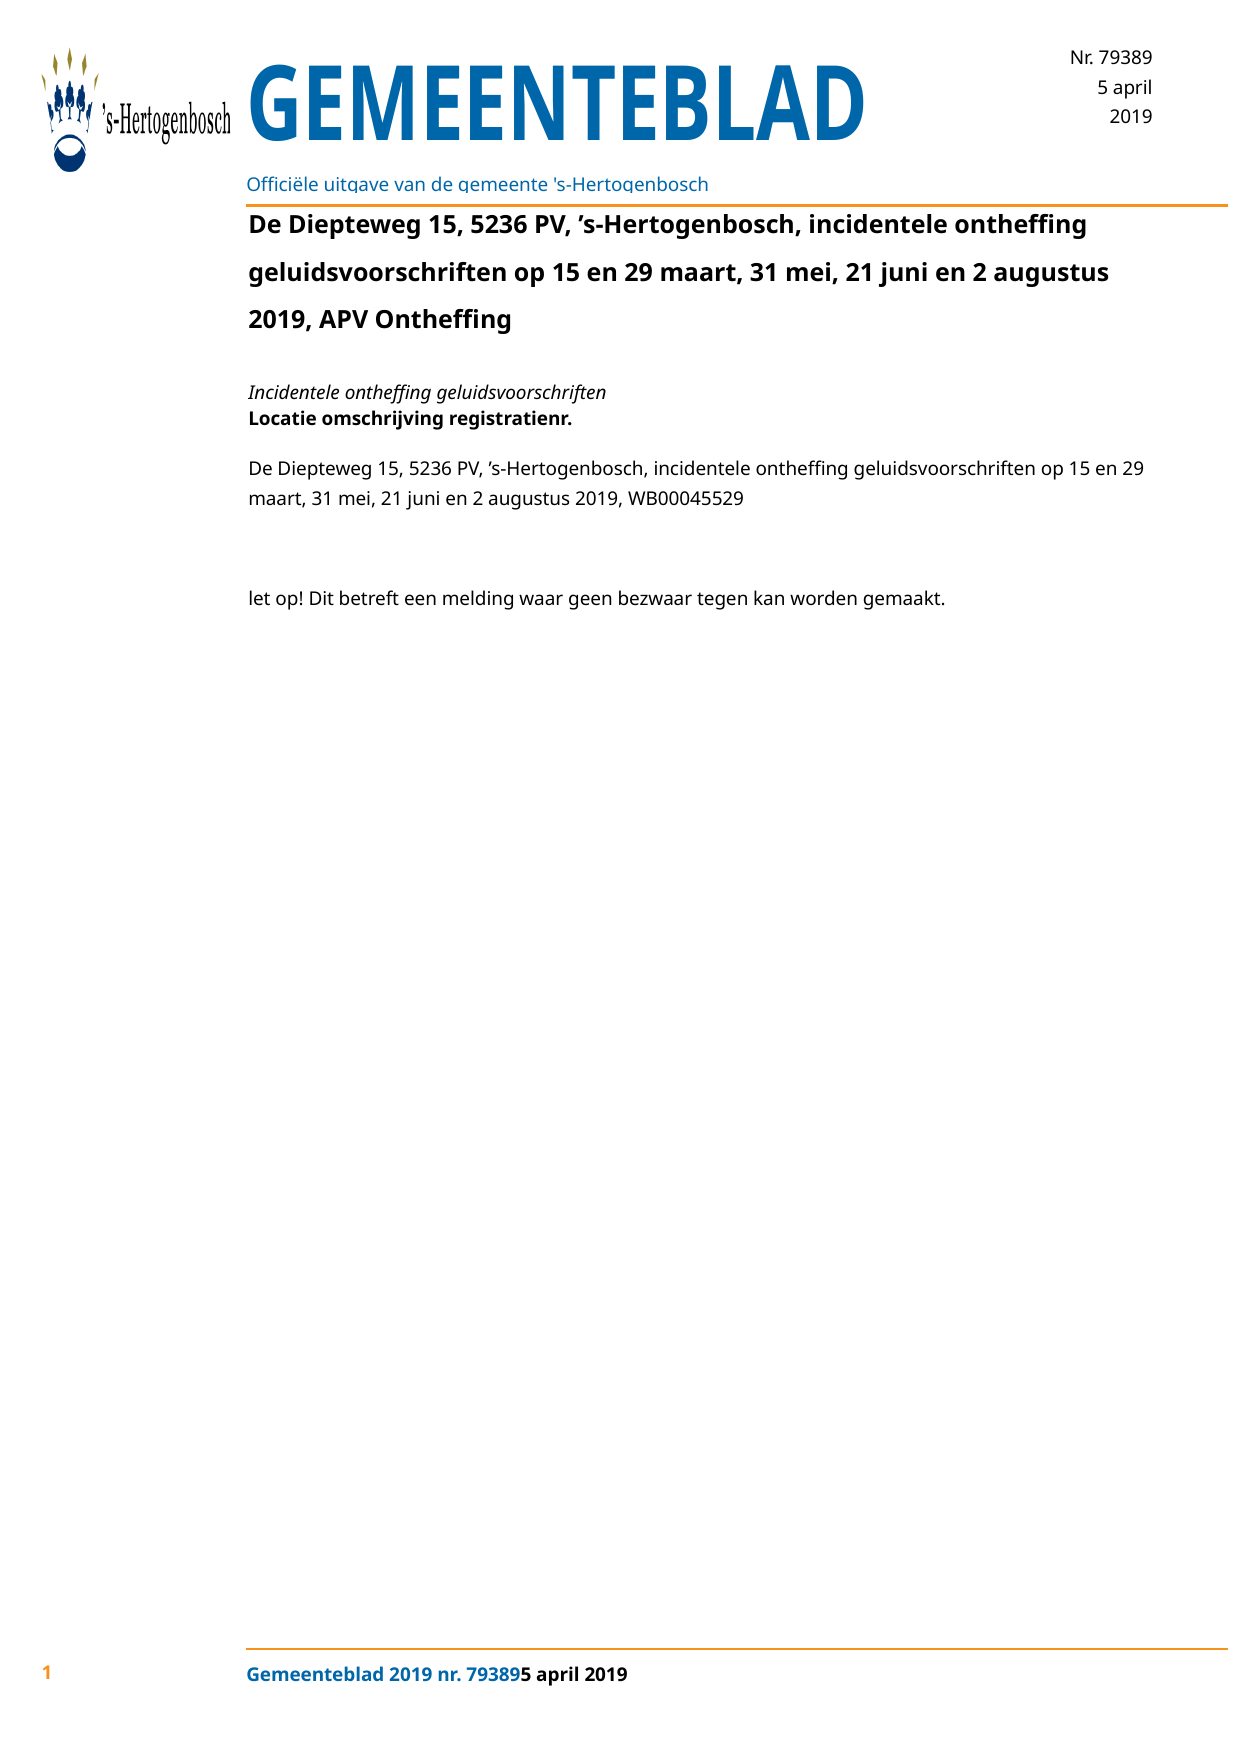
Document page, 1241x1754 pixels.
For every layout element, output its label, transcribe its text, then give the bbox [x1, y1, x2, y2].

text Incidentele ontheffing geluidsvoorschriften [248, 379, 1152, 405]
picture [41, 47, 231, 172]
text let op! Dit betreft een melding waar geen bezwaar tegen kan worden gemaakt. [248, 586, 1152, 611]
text Locatie omschrijving registratienr. [248, 405, 1152, 431]
text De Diepteweg 15, 5236 PV, ’s-Hertogenbosch, incidentele ontheffing geluidsvoorschriften op 15 en 29 maart, 31 mei, 21 juni en 2 augustus 2019, WB00045529 [248, 455, 1152, 511]
text De Diepteweg 15, 5236 PV, ’s-Hertogenbosch, incidentele ontheffing geluidsvoorschriften op 15 en 29 maart, 31 mei, 21 juni en 2 augustus 2019, APV Ontheffing [248, 207, 1152, 336]
